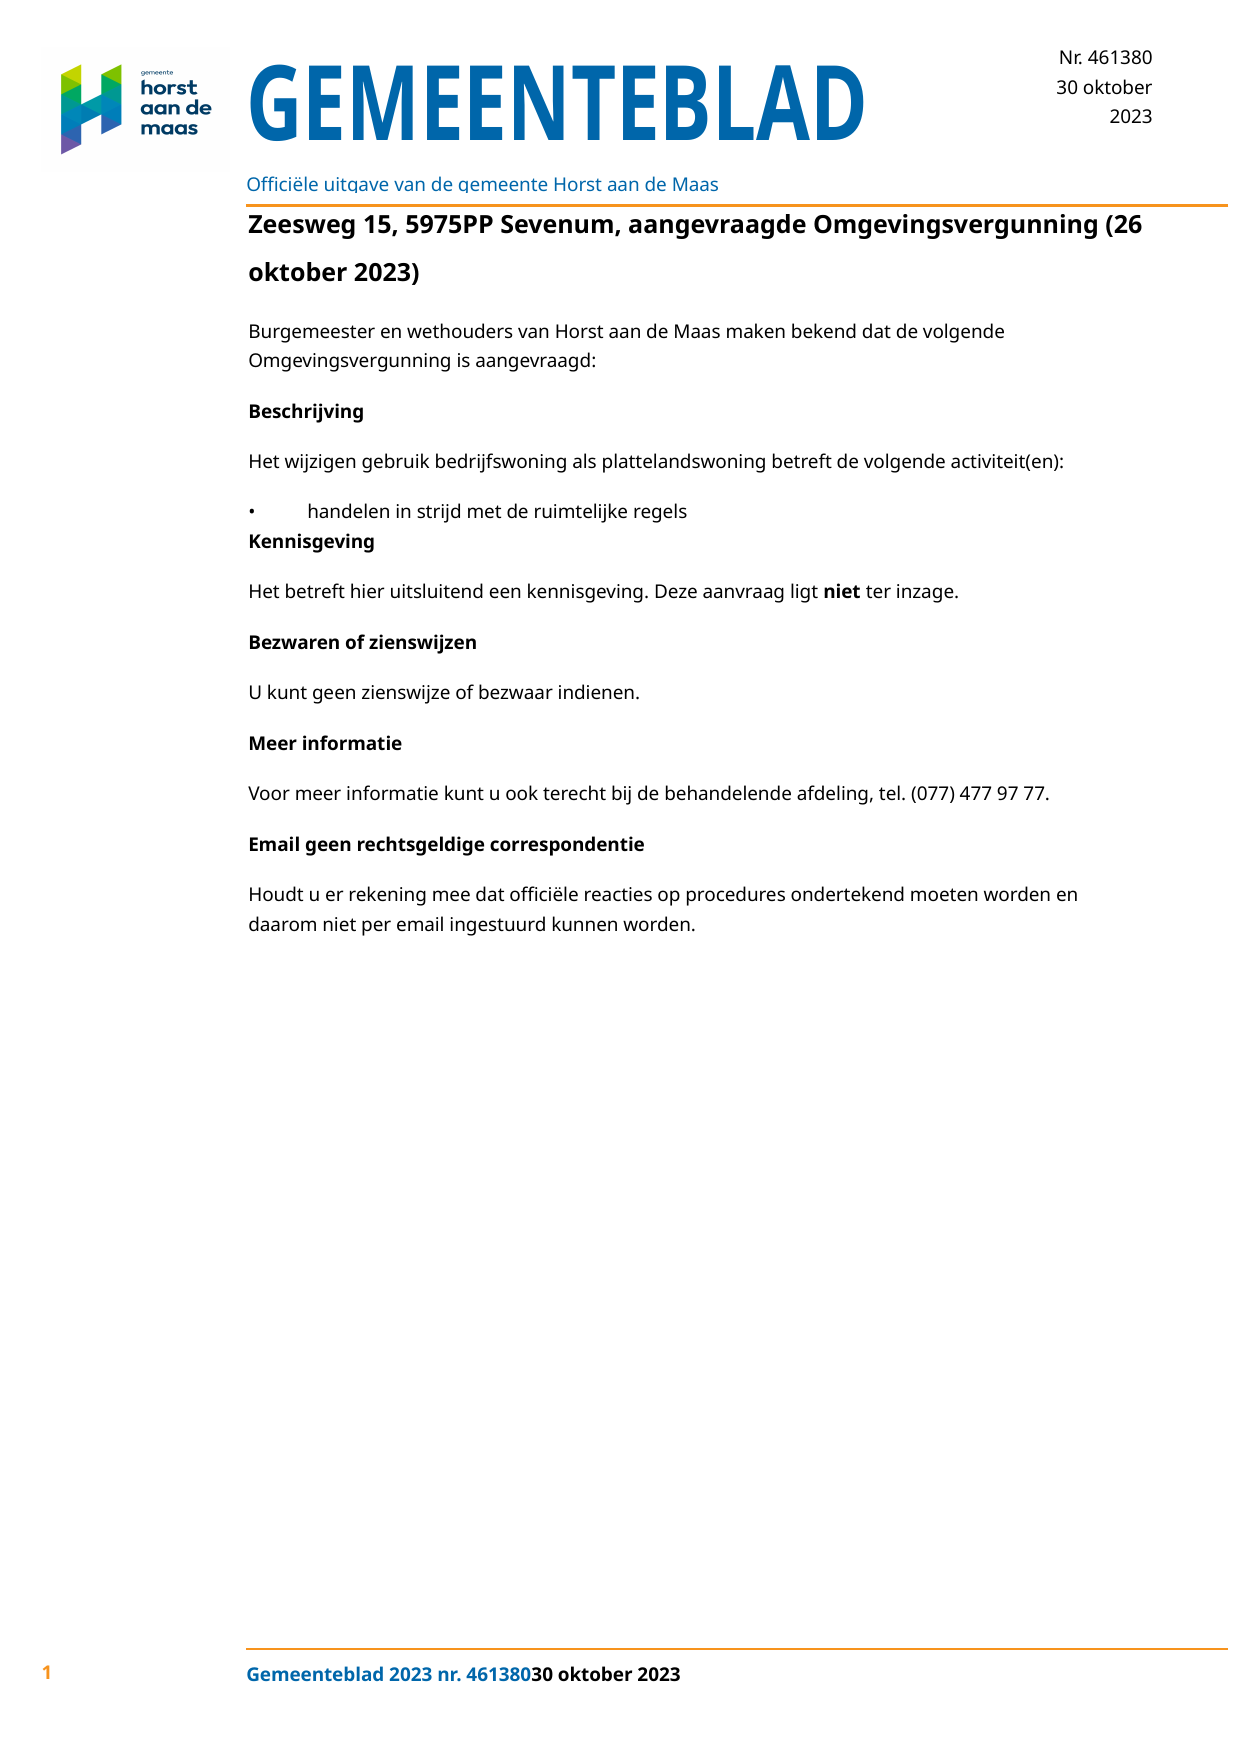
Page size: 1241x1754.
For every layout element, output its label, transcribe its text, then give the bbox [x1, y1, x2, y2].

text Zeesweg 15, 5975PP Sevenum, aangevraagde Omgevingsvergunning (26 oktober 2023) [248, 207, 1152, 288]
text Burgemeester en wethouders van Horst aan de Maas maken bekend dat de volgende Omgevingsvergunning is aangevraagd: [248, 318, 1152, 373]
text Voor meer informatie kunt u ook terecht bij de behandelende afdeling, tel. (077) 477 97 77. [248, 780, 1152, 806]
list handelen in strijd met de ruimtelijke regels [248, 499, 1152, 524]
text U kunt geen zienswijze of bezwaar indienen. [248, 679, 1152, 705]
text Email geen rechtsgeldige correspondentie [248, 831, 1152, 857]
text Kennisgeving [248, 528, 1152, 554]
text Bezwaren of zienswijzen [248, 629, 1152, 655]
text Houdt u er rekening mee dat officiële reacties op procedures ondertekend moeten worden en daarom niet per email ingestuurd kunnen worden. [248, 881, 1152, 937]
text Meer informatie [248, 730, 1152, 756]
text Beschrijving [248, 398, 1152, 424]
text Het wijzigen gebruik bedrijfswoning als plattelandswoning betreft de volgende activiteit(en): [248, 448, 1152, 474]
picture [41, 47, 231, 172]
text Het betreft hier uitsluitend een kennisgeving. Deze aanvraag ligt niet ter inzage. [248, 579, 1152, 604]
